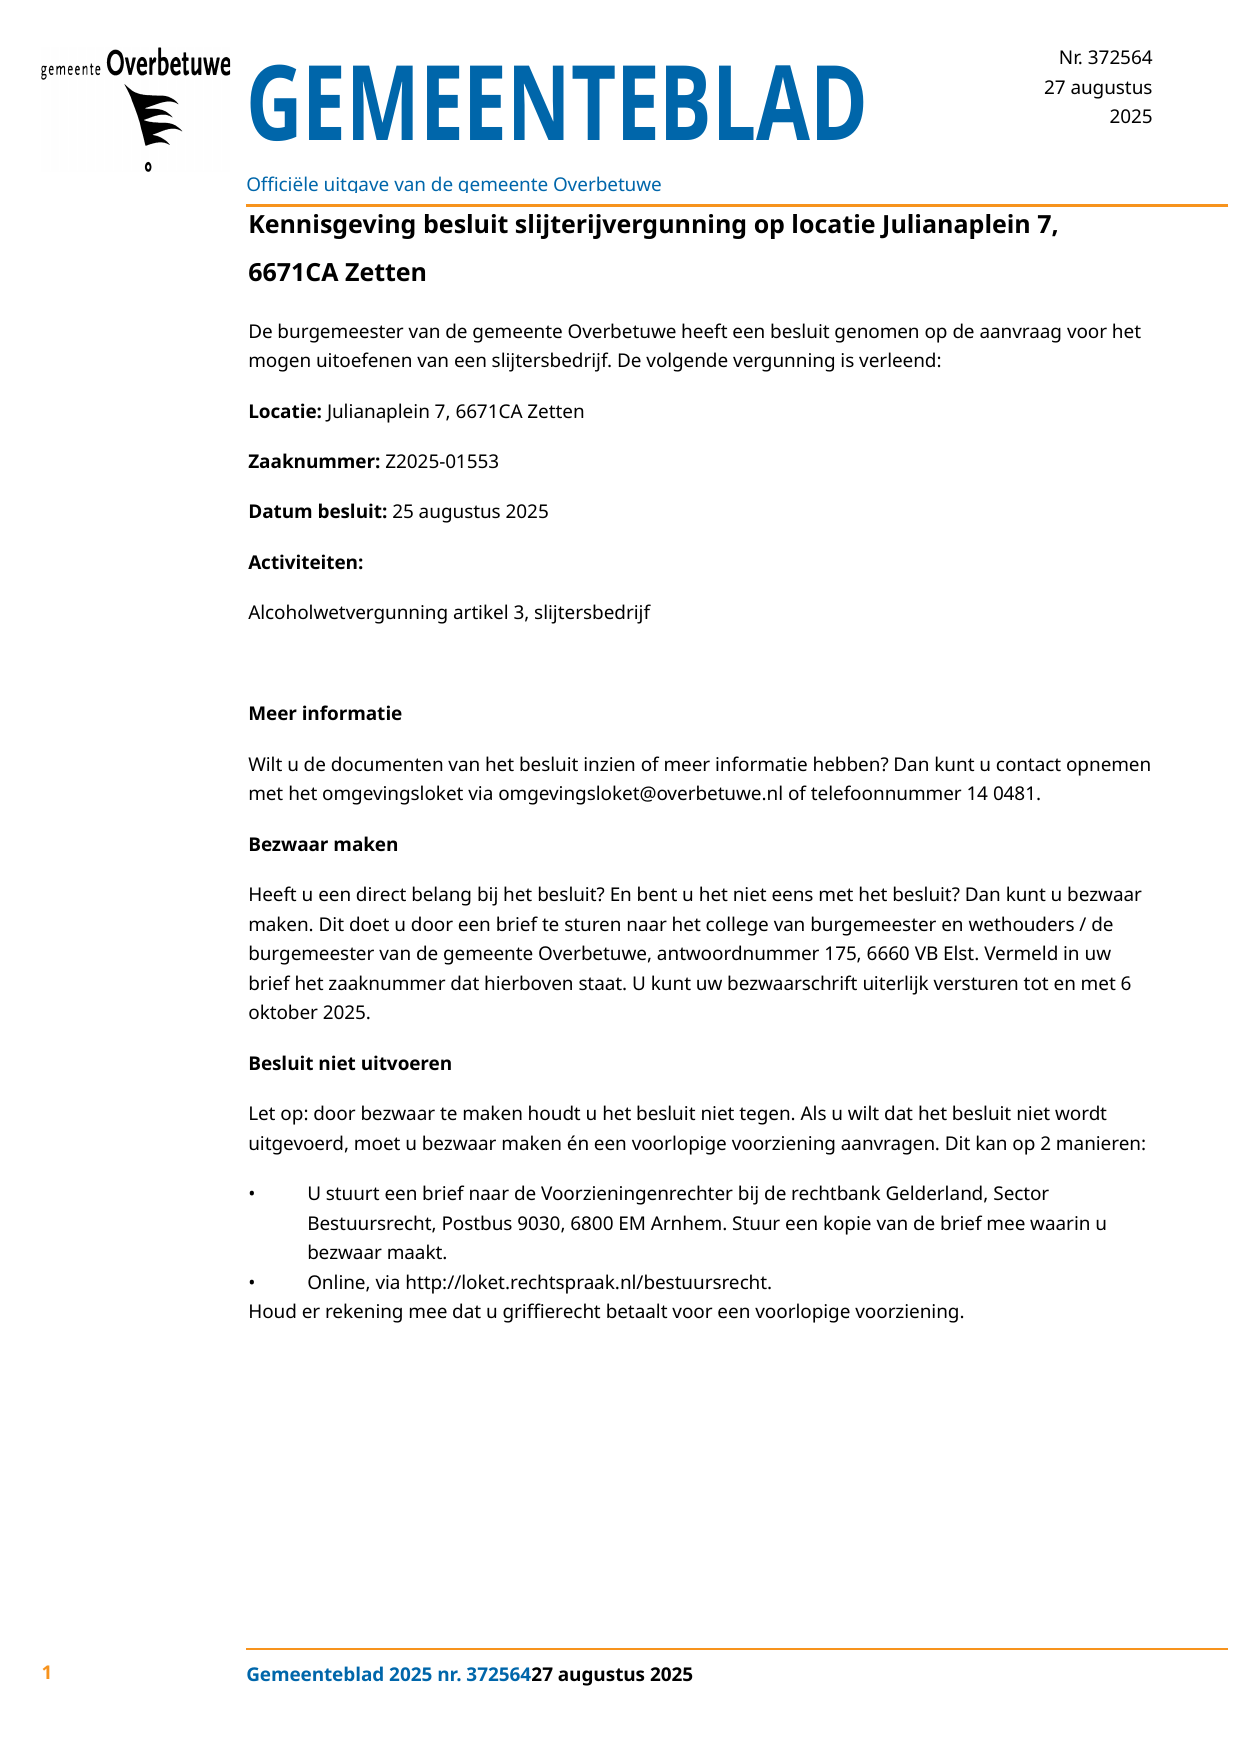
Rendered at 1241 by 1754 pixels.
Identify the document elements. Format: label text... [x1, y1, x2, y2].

text Activiteiten: [248, 549, 1152, 575]
text Alcoholwetvergunning artikel 3, slijtersbedrijf [248, 599, 1152, 625]
text Meer informatie [248, 700, 1152, 726]
text Besluit niet uitvoeren [248, 1050, 1152, 1076]
text Datum besluit: 25 augustus 2025 [248, 499, 1152, 524]
text Wilt u de documenten van het besluit inzien of meer informatie hebben? Dan kunt u contact opnemen met het omgevingsloket via omgevingsloket@overbetuwe.nl of telefoonnummer 14 0481. [248, 751, 1152, 806]
text Let op: door bezwaar te maken houdt u het besluit niet tegen. Als u wilt dat het besluit niet wordt uitgevoerd, moet u bezwaar maken én een voorlopige voorziening aanvragen. Dit kan op 2 manieren: [248, 1100, 1152, 1156]
text Zaaknummer: Z2025-01553 [248, 448, 1152, 474]
picture [41, 47, 231, 172]
text Locatie: Julianaplein 7, 6671CA Zetten [248, 398, 1152, 424]
text Bezwaar maken [248, 831, 1152, 857]
text Kennisgeving besluit slijterijvergunning op locatie Julianaplein 7, 6671CA Zetten [248, 207, 1152, 288]
text De burgemeester van de gemeente Overbetuwe heeft een besluit genomen op de aanvraag voor het mogen uitoefenen van een slijtersbedrijf. De volgende vergunning is verleend: [248, 318, 1152, 373]
list Online, via http://loket.rechtspraak.nl/bestuursrecht. [248, 1269, 1152, 1295]
text Heeft u een direct belang bij het besluit? En bent u het niet eens met het besluit? Dan kunt u bezwaar maken. Dit doet u door een brief te sturen naar het college van burgemeester en wethouders / de burgemeester van de gemeente Overbetuwe, antwoordnummer 175, 6660 VB Elst. Vermeld in uw brief het zaaknummer dat hierboven staat. U kunt uw bezwaarschrift uiterlijk versturen tot en met 6 oktober 2025. [248, 881, 1152, 1025]
text Houd er rekening mee dat u griffierecht betaalt voor een voorlopige voorziening. [248, 1299, 1152, 1324]
list U stuurt een brief naar de Voorzieningenrechter bij de rechtbank Gelderland, Sector Bestuursrecht, Postbus 9030, 6800 EM Arnhem. Stuur een kopie van de brief mee waarin u bezwaar maakt. [248, 1180, 1152, 1265]
